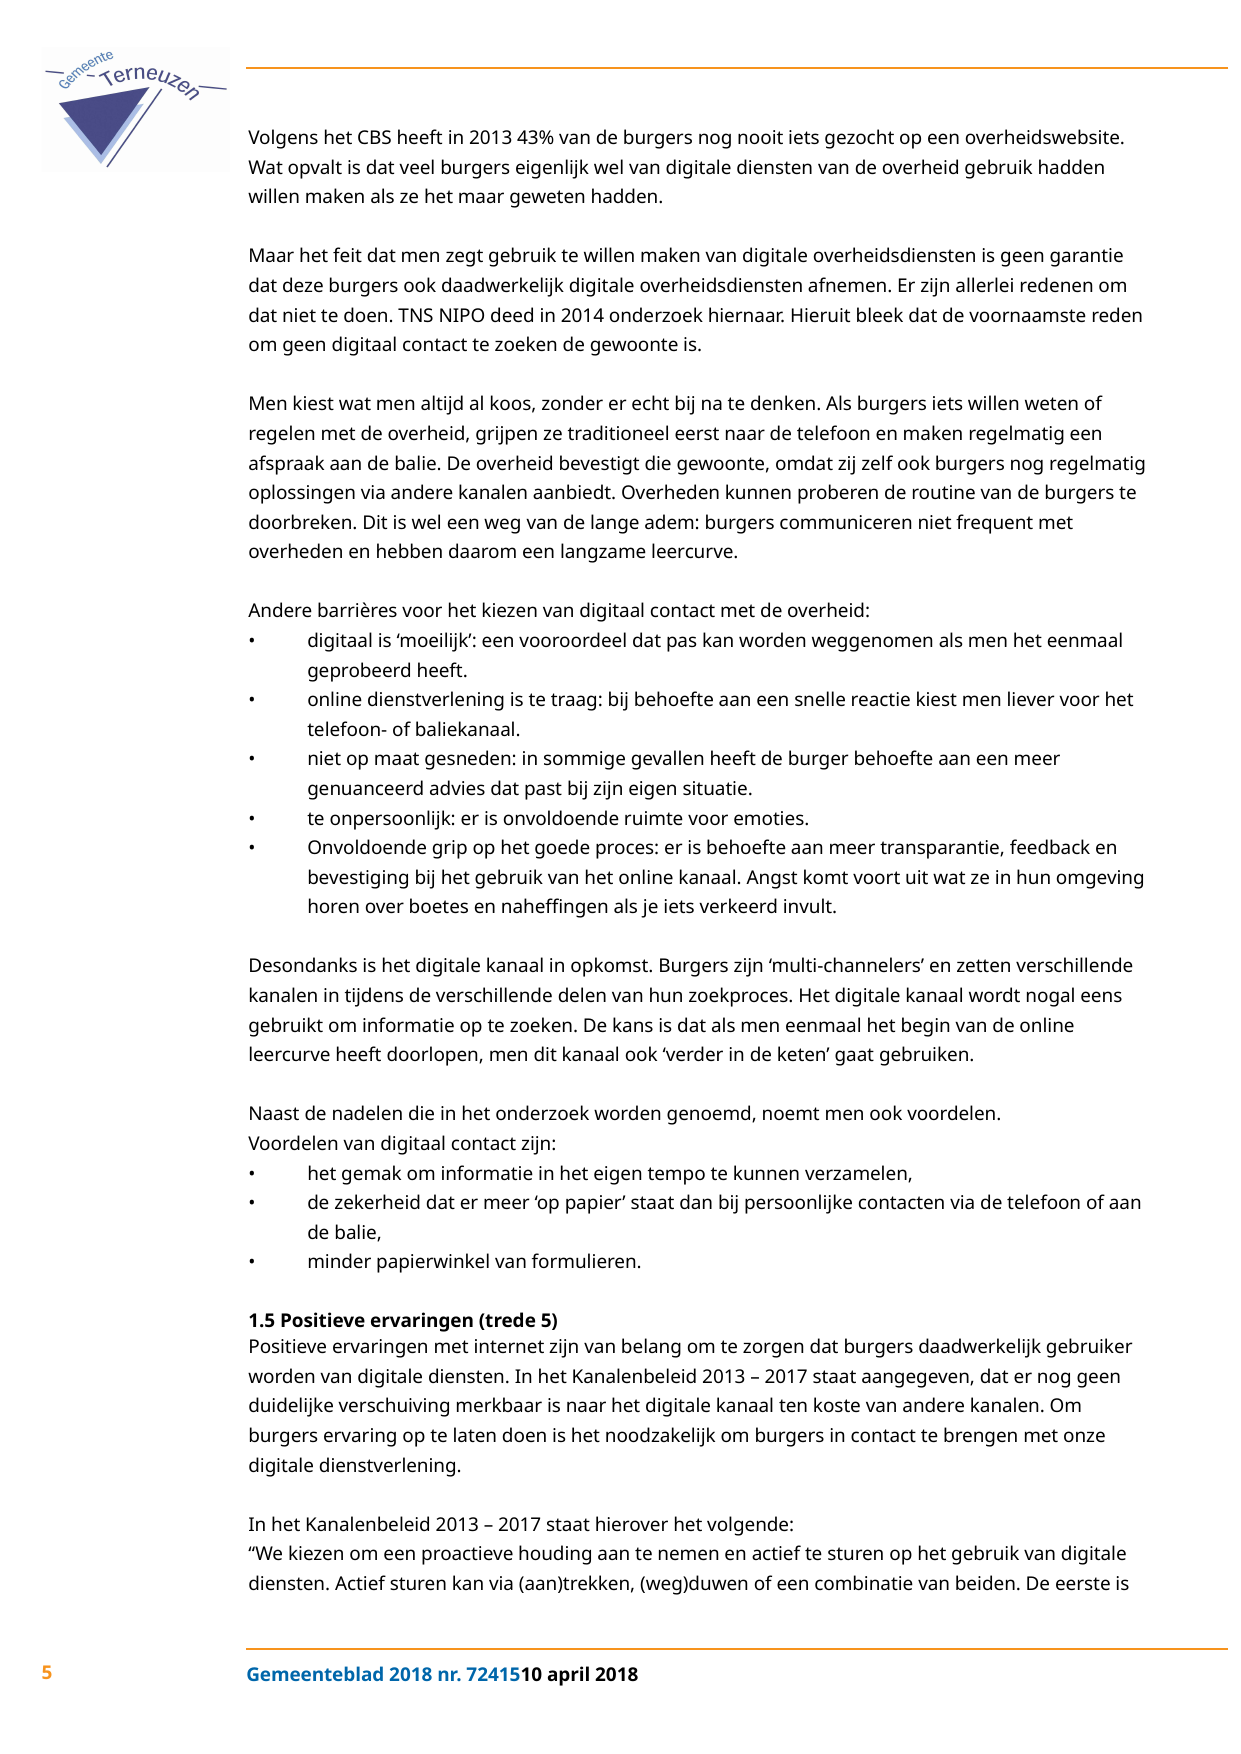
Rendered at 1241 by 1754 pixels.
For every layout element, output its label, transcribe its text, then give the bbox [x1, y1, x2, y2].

text “We kiezen om een proactieve houding aan te nemen en actief te sturen op het gebruik van digitale diensten. Actief sturen kan via (aan)trekken, (weg)duwen of een combinatie van beiden. De eerste is [248, 1541, 1152, 1596]
list de zekerheid dat er meer ‘op papier’ staat dan bij persoonlijke contacten via de telefoon of aan de balie, [248, 1189, 1152, 1245]
text Positieve ervaringen met internet zijn van belang om te zorgen dat burgers daadwerkelijk gebruiker worden van digitale diensten. In het Kanalenbeleid 2013 – 2017 staat aangegeven, dat er nog geen duidelijke verschuiving merkbaar is naar het digitale kanaal ten koste van andere kanalen. Om burgers ervaring op te laten doen is het noodzakelijk om burgers in contact te brengen met onze digitale dienstverlening. [248, 1333, 1152, 1477]
text Volgens het CBS heeft in 2013 43% van de burgers nog nooit iets gezocht op een overheidswebsite. Wat opvalt is dat veel burgers eigenlijk wel van digitale diensten van de overheid gebruik hadden willen maken als ze het maar geweten hadden. [248, 124, 1152, 209]
picture [41, 47, 231, 172]
text Maar het feit dat men zegt gebruik te willen maken van digitale overheidsdiensten is geen garantie dat deze burgers ook daadwerkelijk digitale overheidsdiensten afnemen. Er zijn allerlei redenen om dat niet te doen. TNS NIPO deed in 2014 onderzoek hiernaar. Hieruit bleek dat de voornaamste reden om geen digitaal contact te zoeken de gewoonte is. [248, 243, 1152, 357]
list het gemak om informatie in het eigen tempo te kunnen verzamelen, [248, 1160, 1152, 1186]
text Naast de nadelen die in het onderzoek worden genoemd, noemt men ook voordelen. [248, 1101, 1152, 1126]
list digitaal is ‘moeilijk’: een vooroordeel dat pas kan worden weggenomen als men het eenmaal geprobeerd heeft. [248, 627, 1152, 683]
list Onvoldoende grip op het goede proces: er is behoefte aan meer transparantie, feedback en bevestiging bij het gebruik van het online kanaal. Angst komt voort uit wat ze in hun omgeving horen over boetes en naheffingen als je iets verkeerd invult. [248, 834, 1152, 919]
text Voordelen van digitaal contact zijn: [248, 1130, 1152, 1156]
list te onpersoonlijk: er is onvoldoende ruimte voor emoties. [248, 805, 1152, 831]
list niet op maat gesneden: in sommige gevallen heeft de burger behoefte aan een meer genuanceerd advies dat past bij zijn eigen situatie. [248, 746, 1152, 801]
list minder papierwinkel van formulieren. [248, 1248, 1152, 1274]
text Andere barrières voor het kiezen van digitaal contact met de overheid: [248, 598, 1152, 623]
text Men kiest wat men altijd al koos, zonder er echt bij na te denken. Als burgers iets willen weten of regelen met de overheid, grijpen ze traditioneel eerst naar de telefoon en maken regelmatig een afspraak aan de balie. De overheid bevestigt die gewoonte, omdat zij zelf ook burgers nog regelmatig oplossingen via andere kanalen aanbiedt. Overheden kunnen proberen de routine van de burgers te doorbreken. Dit is wel een weg van de lange adem: burgers communiceren niet frequent met overheden en hebben daarom een langzame leercurve. [248, 391, 1152, 564]
text Desondanks is het digitale kanaal in opkomst. Burgers zijn ‘multi-channelers’ en zetten verschillende kanalen in tijdens de verschillende delen van hun zoekproces. Het digitale kanaal wordt nogal eens gebruikt om informatie op te zoeken. De kans is dat als men eenmaal het begin van de online leercurve heeft doorlopen, men dit kanaal ook ‘verder in de keten’ gaat gebruiken. [248, 953, 1152, 1067]
list online dienstverlening is te traag: bij behoefte aan een snelle reactie kiest men liever voor het telefoon- of baliekanaal. [248, 686, 1152, 742]
text In het Kanalenbeleid 2013 – 2017 staat hierover het volgende: [248, 1511, 1152, 1537]
text 1.5 Positieve ervaringen (trede 5) [248, 1308, 1152, 1333]
